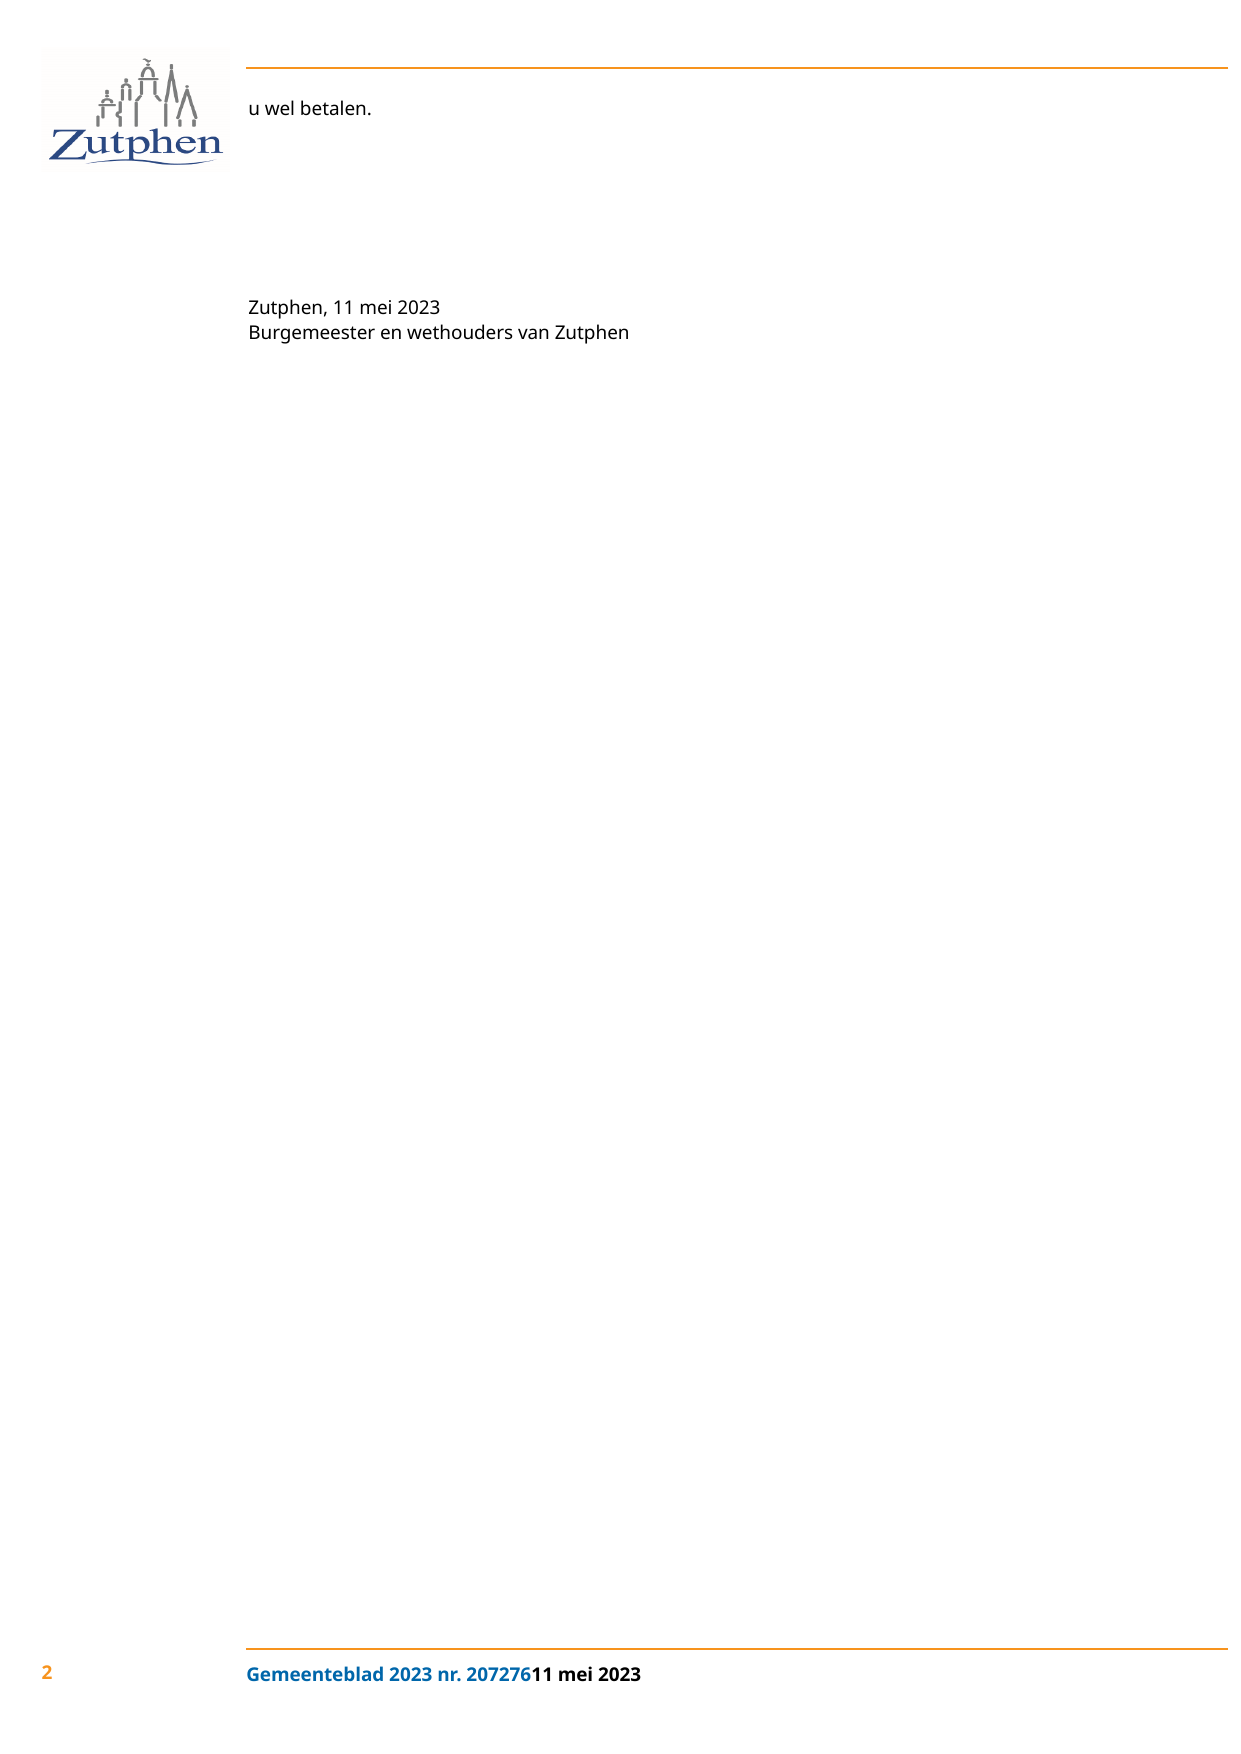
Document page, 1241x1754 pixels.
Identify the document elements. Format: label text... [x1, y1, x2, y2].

picture [41, 47, 231, 172]
text Zutphen, 11 mei 2023 [248, 294, 1152, 319]
text u wel betalen. [248, 95, 1152, 121]
text Burgemeester en wethouders van Zutphen [248, 319, 1152, 345]
